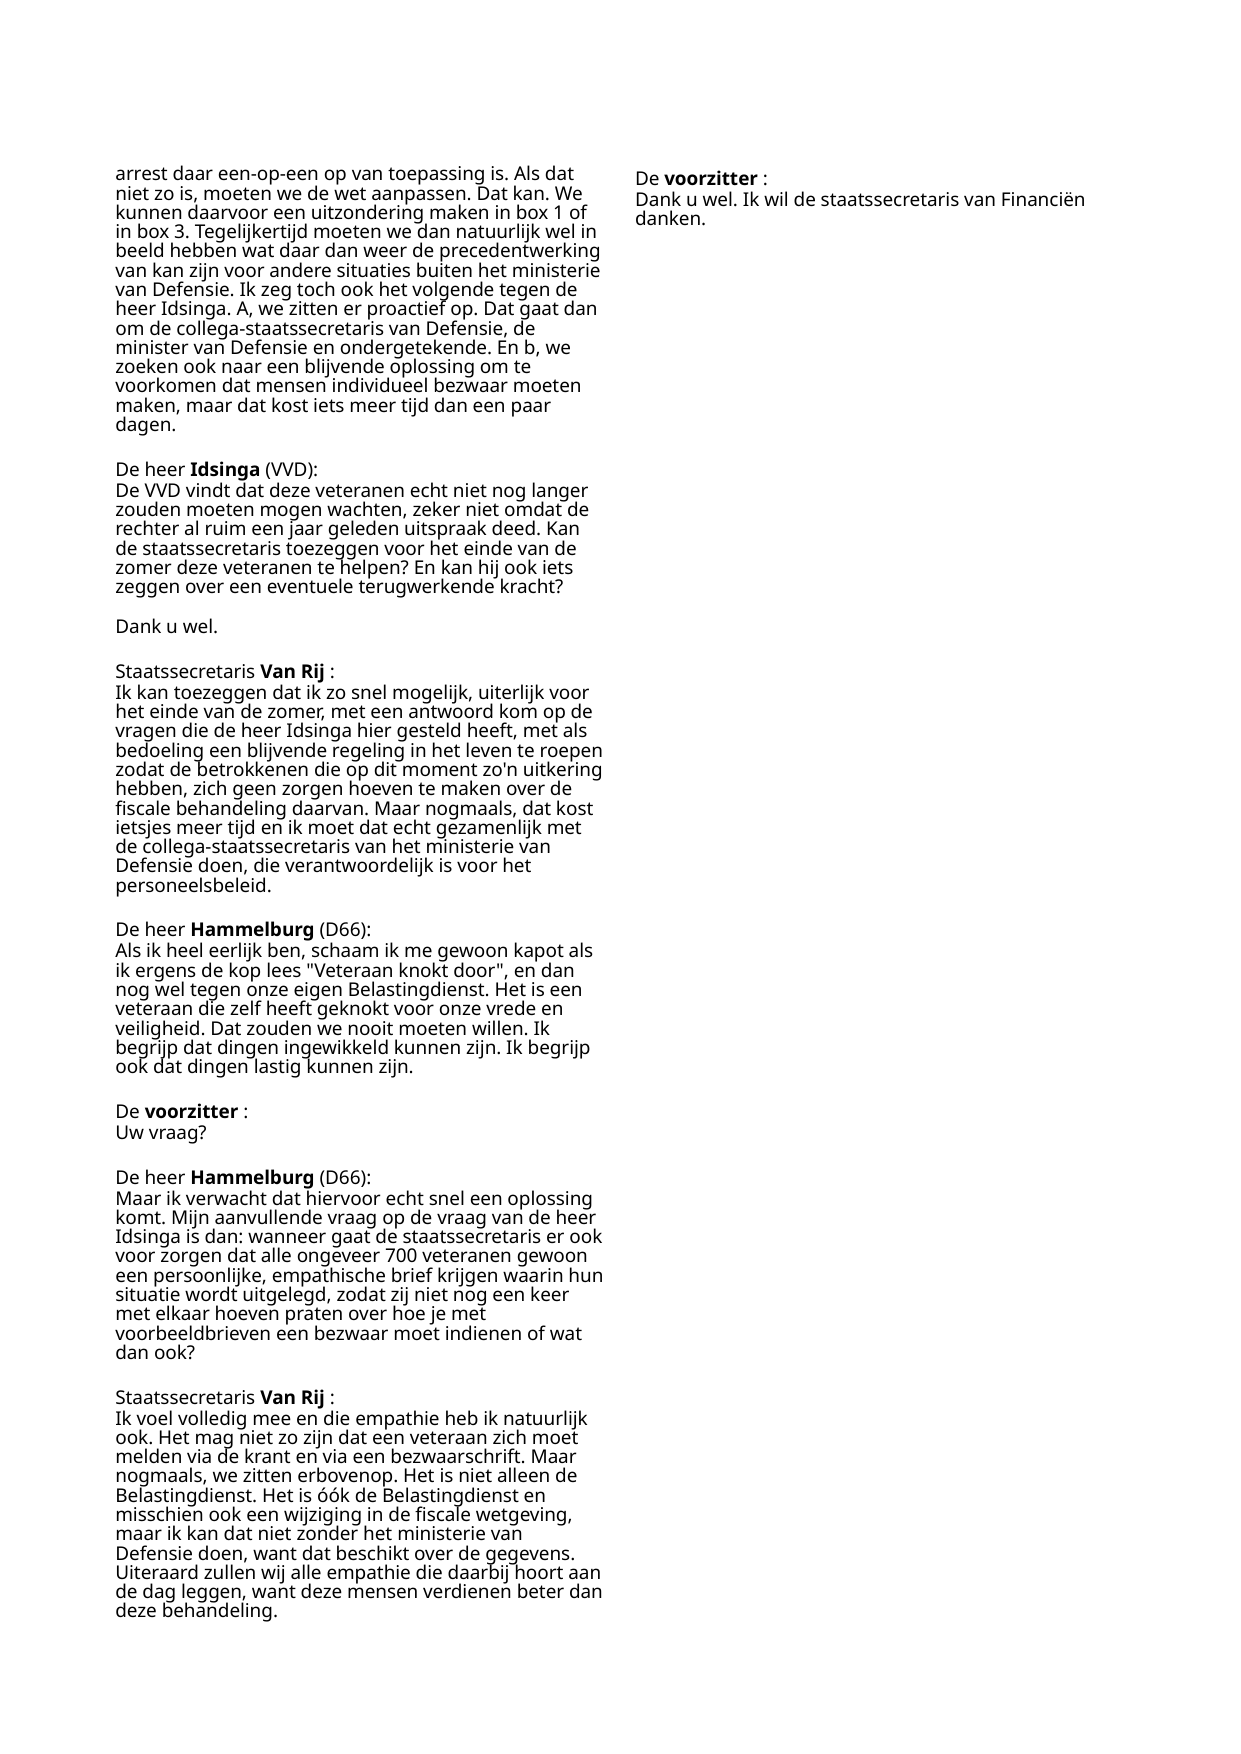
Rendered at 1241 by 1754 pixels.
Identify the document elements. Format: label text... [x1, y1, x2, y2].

text Maar ik verwacht dat hiervoor echt snel een oplossing komt. Mijn aanvullende vraag op de vraag van de heer Idsinga is dan: wanneer gaat de staatssecretaris er ook voor zorgen dat alle ongeveer 700 veteranen gewoon een persoonlijke, empathische brief krijgen waarin hun situatie wordt uitgelegd, zodat zij niet nog een keer met elkaar hoeven praten over hoe je met voorbeeldbrieven een bezwaar moet indienen of wat dan ook? [115, 1190, 605, 1363]
text Dank u wel. Ik wil de staatssecretaris van Financiën danken. [635, 191, 1125, 230]
text Als ik heel eerlijk ben, schaam ik me gewoon kapot als ik ergens de kop lees "Veteraan knokt door", en dan nog wel tegen onze eigen Belastingdienst. Het is een veteraan die zelf heeft geknokt voor onze vrede en veiligheid. Dat zouden we nooit moeten willen. Ik begrijp dat dingen ingewikkeld kunnen zijn. Ik begrijp ook dat dingen lastig kunnen zijn. [115, 942, 605, 1077]
text Ik voel volledig mee en die empathie heb ik natuurlijk ook. Het mag niet zo zijn dat een veteraan zich moet melden via de krant en via een bezwaarschrift. Maar nogmaals, we zitten erbovenop. Het is niet alleen de Belastingdienst. Het is óók de Belastingdienst en misschien ook een wijziging in de fiscale wetgeving, maar ik kan dat niet zonder het ministerie van Defensie doen, want dat beschikt over de gegevens. Uiteraard zullen wij alle empathie die daarbij hoort aan de dag leggen, want deze mensen verdienen beter dan deze behandeling. [115, 1410, 605, 1622]
text De heer Idsinga (VVD): [115, 456, 605, 482]
text De heer Hammelburg (D66): [115, 1164, 605, 1190]
text De heer Hammelburg (D66): [115, 917, 605, 942]
text Dank u wel. [115, 618, 605, 637]
text De VVD vindt dat deze veteranen echt niet nog langer zouden moeten mogen wachten, zeker niet omdat de rechter al ruim een jaar geleden uitspraak deed. Kan de staatssecretaris toezeggen voor het einde van de zomer deze veteranen te helpen? En kan hij ook iets zeggen over een eventuele terugwerkende kracht? [115, 482, 605, 597]
text Staatssecretaris Van Rij : [115, 1384, 605, 1410]
text Uw vraag? [115, 1124, 605, 1143]
text De voorzitter : [115, 1098, 605, 1124]
text Staatssecretaris Van Rij : [115, 658, 605, 684]
text arrest daar een-op-een op van toepassing is. Als dat niet zo is, moeten we de wet aanpassen. Dat kan. We kunnen daarvoor een uitzondering maken in box 1 of in box 3. Tegelijkertijd moeten we dan natuurlijk wel in beeld hebben wat daar dan weer de precedentwerking van kan zijn voor andere situaties buiten het ministerie van Defensie. Ik zeg toch ook het volgende tegen de heer Idsinga. A, we zitten er proactief op. Dat gaat dan om de collega-staatssecretaris van Defensie, de minister van Defensie en ondergetekende. En b, we zoeken ook naar een blijvende oplossing om te voorkomen dat mensen individueel bezwaar moeten maken, maar dat kost iets meer tijd dan een paar dagen. [115, 165, 605, 435]
text De voorzitter : [635, 165, 1125, 191]
text Ik kan toezeggen dat ik zo snel mogelijk, uiterlijk voor het einde van de zomer, met een antwoord kom op de vragen die de heer Idsinga hier gesteld heeft, met als bedoeling een blijvende regeling in het leven te roepen zodat de betrokkenen die op dit moment zo'n uitkering hebben, zich geen zorgen hoeven te maken over de fiscale behandeling daarvan. Maar nogmaals, dat kost ietsjes meer tijd en ik moet dat echt gezamenlijk met de collega-staatssecretaris van het ministerie van Defensie doen, die verantwoordelijk is voor het personeelsbeleid. [115, 684, 605, 896]
